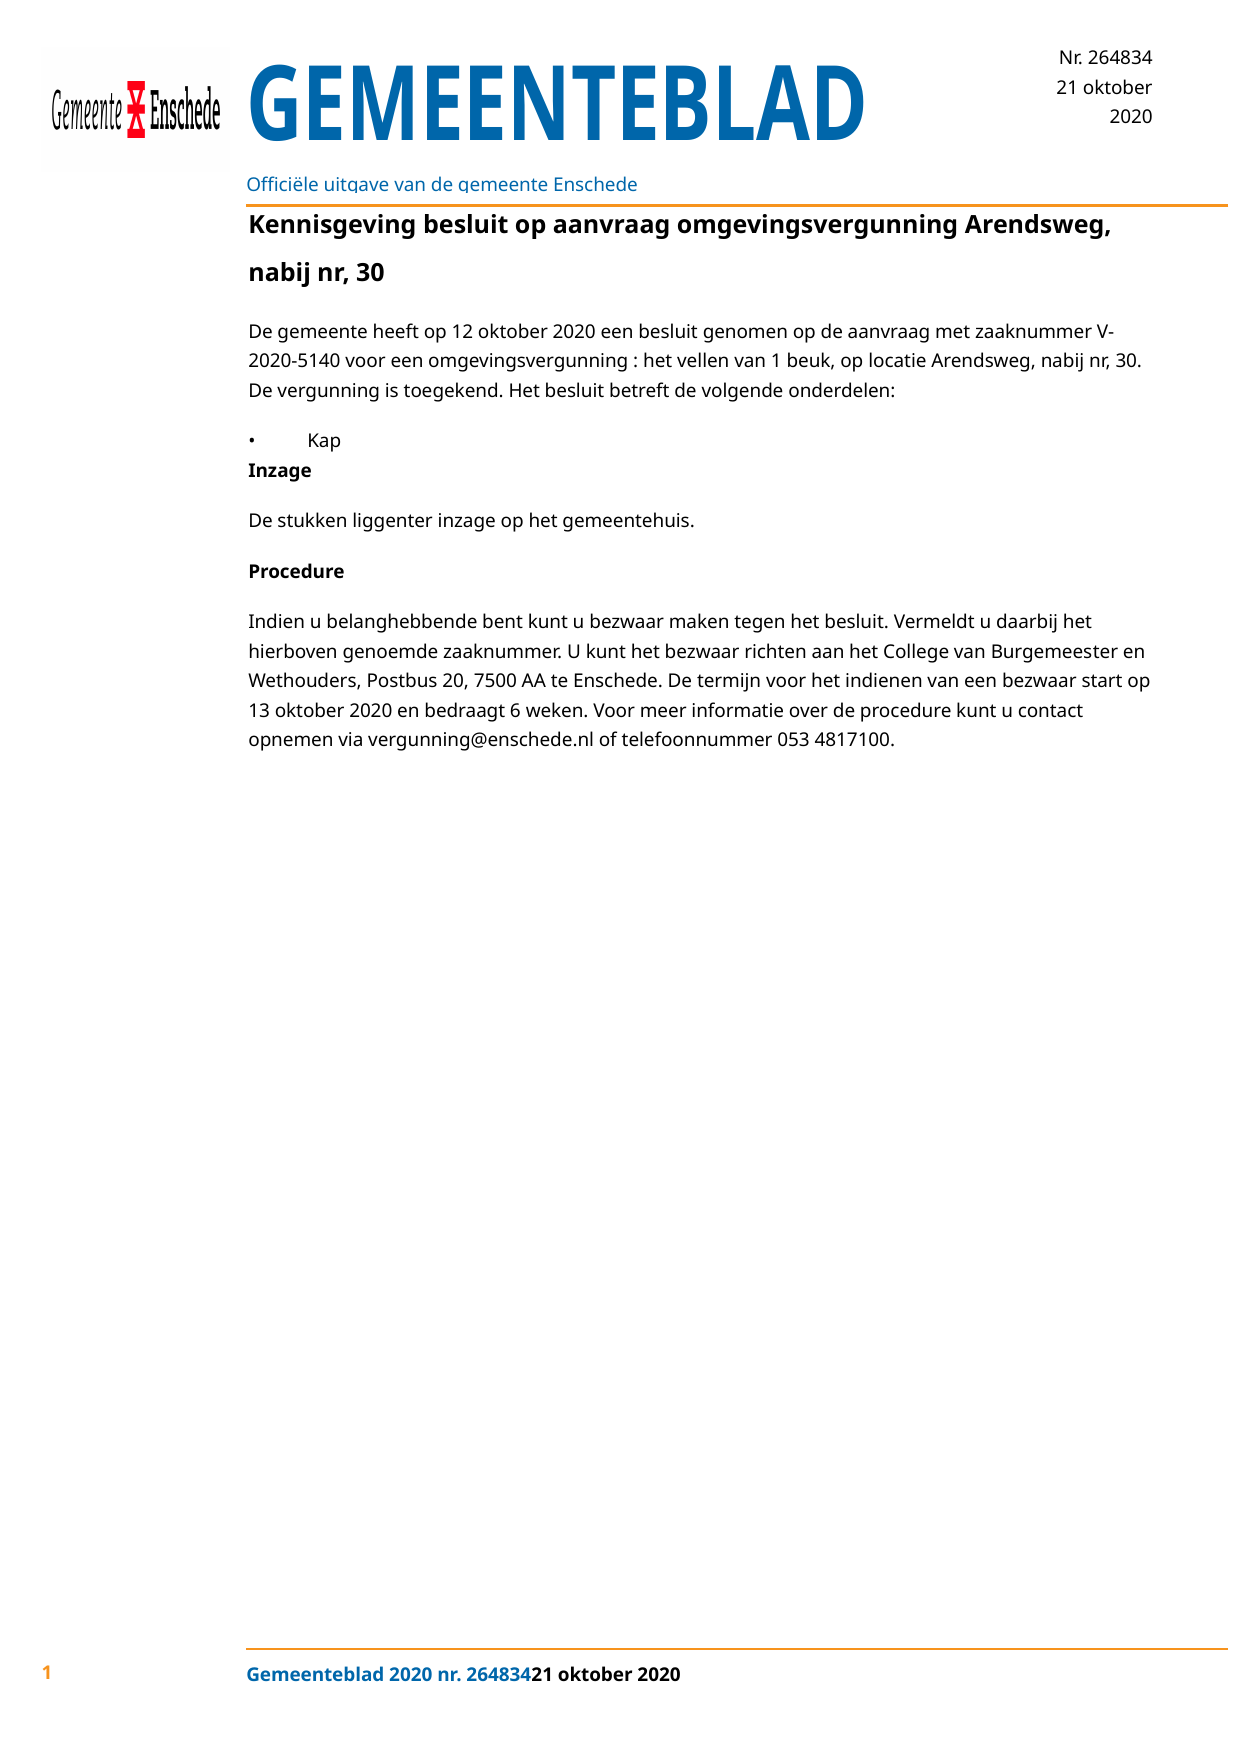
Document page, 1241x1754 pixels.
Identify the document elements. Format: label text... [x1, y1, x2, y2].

text De stukken liggenter inzage op het gemeentehuis. [248, 507, 1152, 533]
text Indien u belanghebbende bent kunt u bezwaar maken tegen het besluit. Vermeldt u daarbij het hierboven genoemde zaaknummer. U kunt het bezwaar richten aan het College van Burgemees­ter en Wethouders, Postbus 20, 7500 AA te Enschede. De termijn voor het indienen van een bezwaar start op 13 oktober 2020 en bedraagt 6 weken. Voor meer informatie over de procedure kunt u contact opnemen via vergunning@enschede.nl of telefoonnummer 053 4817100. [248, 608, 1152, 752]
text Kennisgeving besluit op aanvraag omgevingsvergunning Arendsweg, nabij nr, 30 [248, 207, 1152, 288]
list Kap [248, 427, 1152, 453]
text Inzage [248, 457, 1152, 483]
picture [41, 47, 231, 172]
text De gemeente heeft op 12 oktober 2020 een besluit genomen op de aanvraag met zaaknummer V-2020-5140 voor een omgevingsvergunning : het vellen van 1 beuk, op locatie Arendsweg, nabij nr, 30. De vergunning is toegekend. Het besluit betreft de volgende onderdelen: [248, 318, 1152, 403]
text Procedure [248, 558, 1152, 584]
